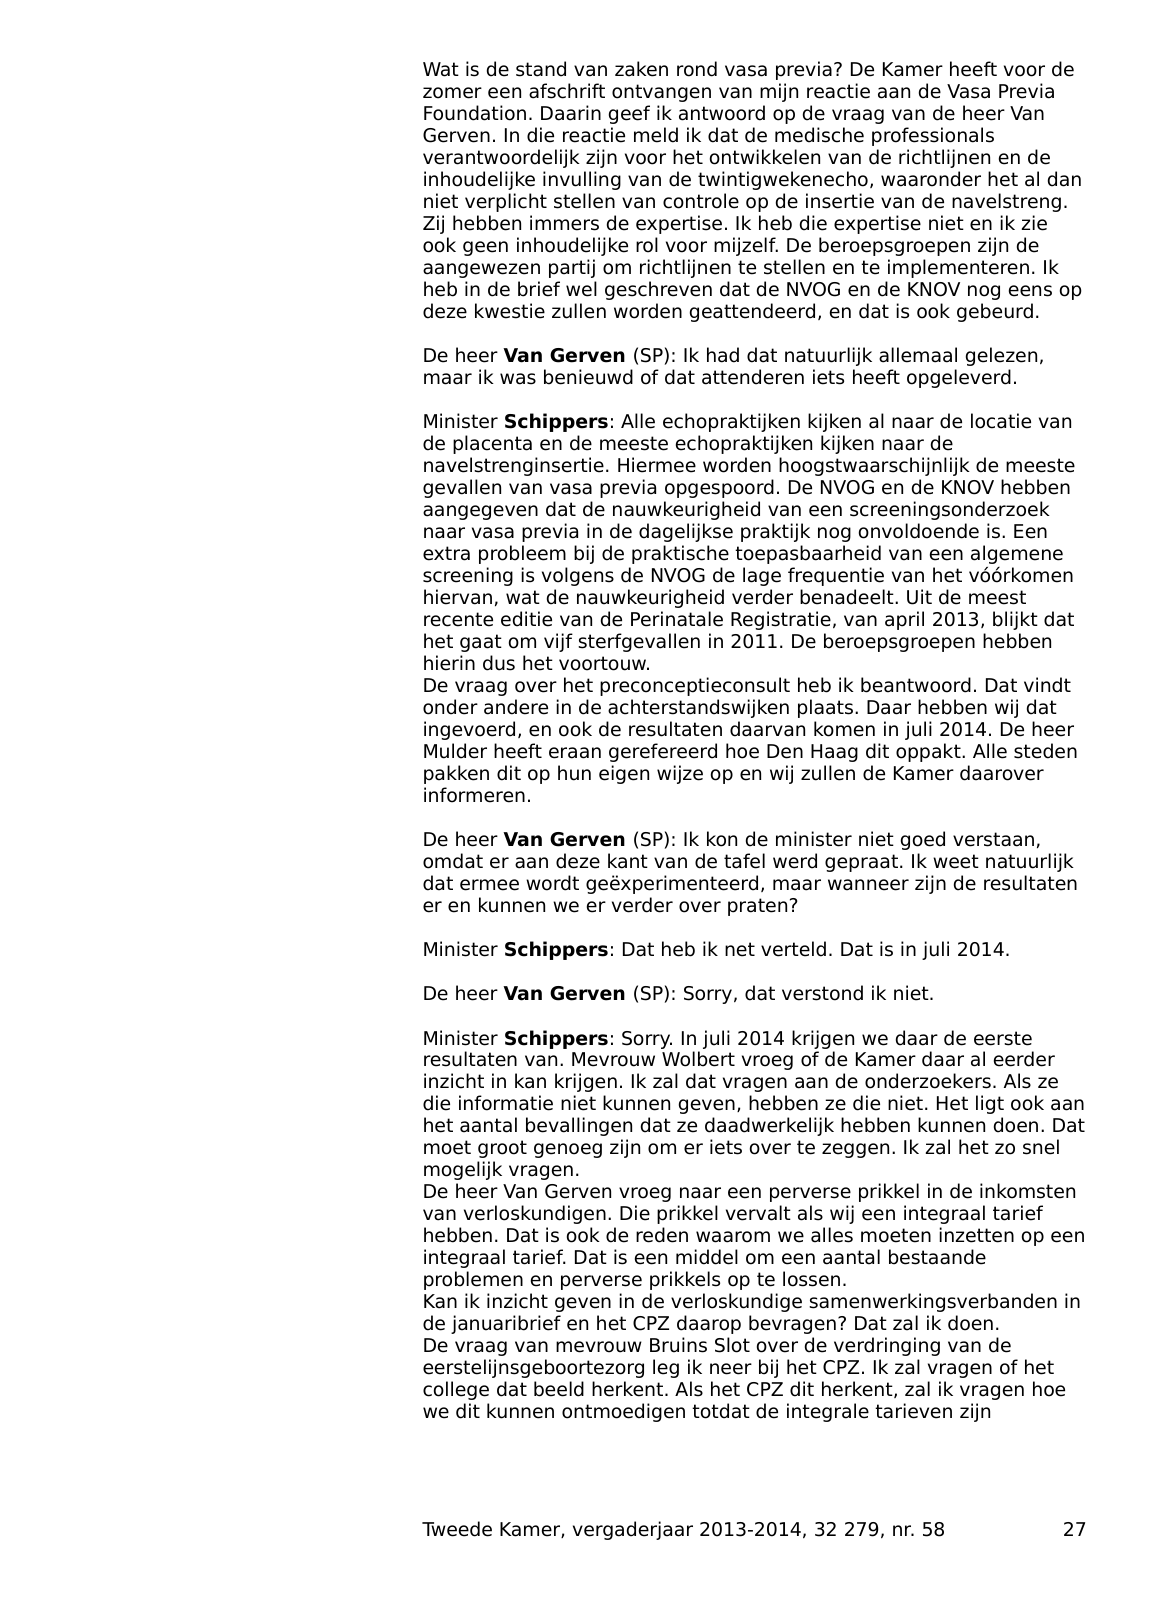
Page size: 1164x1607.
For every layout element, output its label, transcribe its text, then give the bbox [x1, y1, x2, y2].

text De heer Van Gerven (SP): Sorry, dat verstond ik niet. [422, 983, 1087, 1005]
text De heer Van Gerven vroeg naar een perverse prikkel in de inkomsten van verloskundigen. Die prikkel vervalt als wij een integraal tarief hebben. Dat is ook de reden waarom we alles moeten inzetten op een integraal tarief. Dat is een middel om een aantal bestaande problemen en perverse prikkels op te lossen. [422, 1181, 1087, 1291]
text Minister Schippers: Dat heb ik net verteld. Dat is in juli 2014. [422, 939, 1087, 961]
text Minister Schippers: Alle echopraktijken kijken al naar de locatie van de placenta en de meeste echopraktijken kijken naar de navelstrenginsertie. Hiermee worden hoogstwaarschijnlijk de meeste gevallen van vasa previa opgespoord. De NVOG en de KNOV hebben aangegeven dat de nauwkeurigheid van een screeningsonderzoek naar vasa previa in de dagelijkse praktijk nog onvoldoende is. Een extra probleem bij de praktische toepasbaarheid van een algemene screening is volgens de NVOG de lage frequentie van het vóórkomen hiervan, wat de nauwkeurigheid verder benadeelt. Uit de meest recente editie van de Perinatale Registratie, van april 2013, blijkt dat het gaat om vijf sterfgevallen in 2011. De beroepsgroepen hebben hierin dus het voortouw. [422, 411, 1087, 675]
text Kan ik inzicht geven in de verloskundige samenwerkingsverbanden in de januaribrief en het CPZ daarop bevragen? Dat zal ik doen. [422, 1291, 1087, 1335]
text Minister Schippers: Sorry. In juli 2014 krijgen we daar de eerste resultaten van. Mevrouw Wolbert vroeg of de Kamer daar al eerder inzicht in kan krijgen. Ik zal dat vragen aan de onderzoekers. Als ze die informatie niet kunnen geven, hebben ze die niet. Het ligt ook aan het aantal bevallingen dat ze daadwerkelijk hebben kunnen doen. Dat moet groot genoeg zijn om er iets over te zeggen. Ik zal het zo snel mogelijk vragen. [422, 1027, 1087, 1181]
text De heer Van Gerven (SP): Ik kon de minister niet goed verstaan, omdat er aan deze kant van de tafel werd gepraat. Ik weet natuurlijk dat ermee wordt geëxperimenteerd, maar wanneer zijn de resultaten er en kunnen we er verder over praten? [422, 829, 1087, 917]
text De vraag van mevrouw Bruins Slot over de verdringing van de eerstelijnsgeboortezorg leg ik neer bij het CPZ. Ik zal vragen of het college dat beeld herkent. Als het CPZ dit herkent, zal ik vragen hoe we dit kunnen ontmoedigen totdat de integrale tarieven zijn [422, 1335, 1087, 1423]
text Wat is de stand van zaken rond vasa previa? De Kamer heeft voor de zomer een afschrift ontvangen van mijn reactie aan de Vasa Previa Foundation. Daarin geef ik antwoord op de vraag van de heer Van Gerven. In die reactie meld ik dat de medische professionals verantwoordelijk zijn voor het ontwikkelen van de richtlijnen en de inhoudelijke invulling van de twintigwekenecho, waaronder het al dan niet verplicht stellen van controle op de insertie van de navelstreng. Zij hebben immers de expertise. Ik heb die expertise niet en ik zie ook geen inhoudelijke rol voor mijzelf. De beroepsgroepen zijn de aangewezen partij om richtlijnen te stellen en te implementeren. Ik heb in de brief wel geschreven dat de NVOG en de KNOV nog eens op deze kwestie zullen worden geattendeerd, en dat is ook gebeurd. [422, 59, 1087, 323]
text De heer Van Gerven (SP): Ik had dat natuurlijk allemaal gelezen, maar ik was benieuwd of dat attenderen iets heeft opgeleverd. [422, 345, 1087, 389]
text De vraag over het preconceptieconsult heb ik beantwoord. Dat vindt onder andere in de achterstandswijken plaats. Daar hebben wij dat ingevoerd, en ook de resultaten daarvan komen in juli 2014. De heer Mulder heeft eraan gerefereerd hoe Den Haag dit oppakt. Alle steden pakken dit op hun eigen wijze op en wij zullen de Kamer daarover informeren. [422, 675, 1087, 807]
